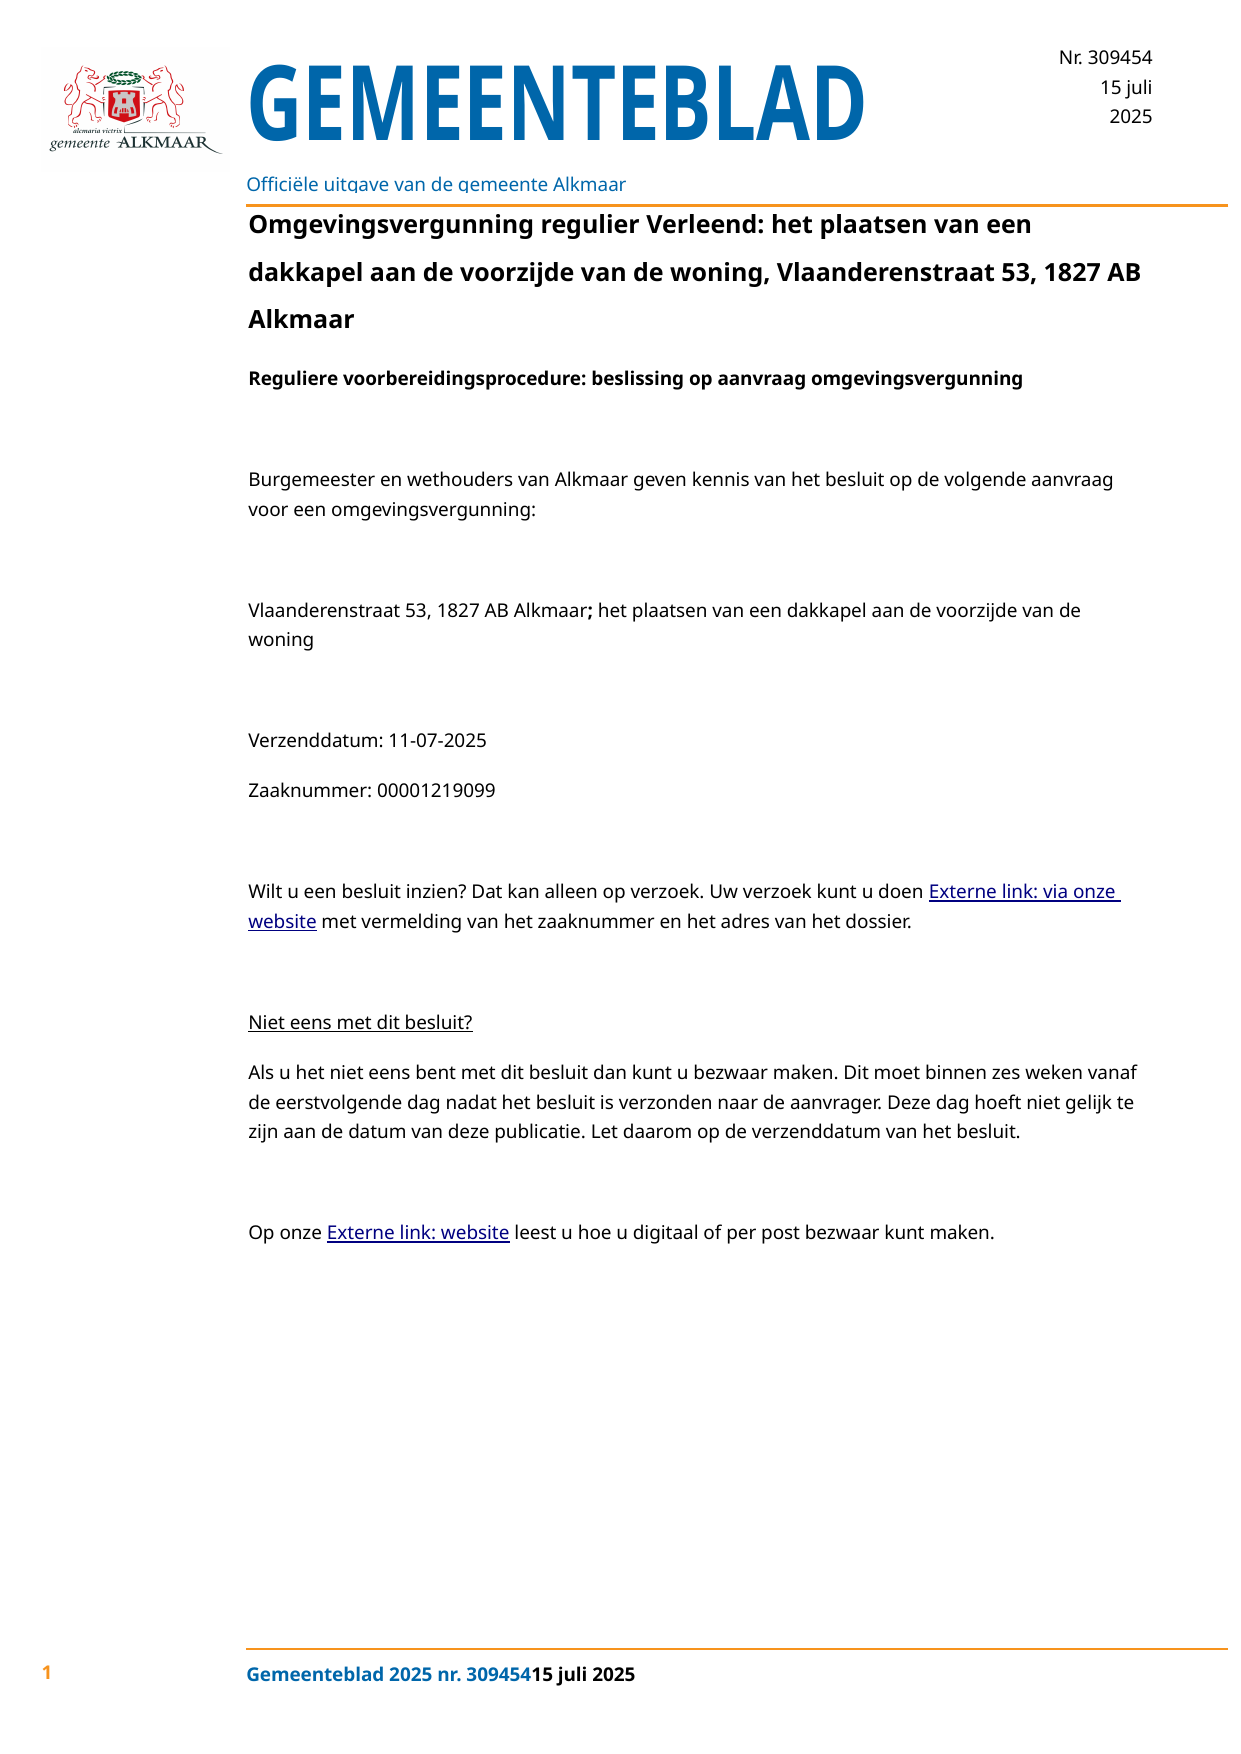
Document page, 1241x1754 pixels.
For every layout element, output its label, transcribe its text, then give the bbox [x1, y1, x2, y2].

text Vlaanderenstraat 53, 1827 AB Alkmaar; het plaatsen van een dakkapel aan de voorzijde van de woning [248, 597, 1152, 652]
text Reguliere voorbereidingsprocedure: beslissing op aanvraag omgevingsvergunning [248, 366, 1152, 391]
text Omgevingsvergunning regulier Verleend: het plaatsen van een dakkapel aan de voorzijde van de woning, Vlaanderenstraat 53, 1827 AB Alkmaar [248, 207, 1152, 336]
text Verzenddatum: 11-07-2025 [248, 727, 1152, 753]
text Wilt u een besluit inzien? Dat kan alleen op verzoek. Uw verzoek kunt u doen Externe link: via onze website met vermelding van het zaaknummer en het adres van het dossier. [248, 878, 1152, 934]
text Niet eens met dit besluit? [248, 1009, 1152, 1034]
text Burgemeester en wethouders van Alkmaar geven kennis van het besluit op de volgende aanvraag voor een omgevingsvergunning: [248, 466, 1152, 522]
text Op onze Externe link: website leest u hoe u digitaal of per post bezwaar kunt maken. [248, 1219, 1152, 1245]
text Als u het niet eens bent met dit besluit dan kunt u bezwaar maken. Dit moet binnen zes weken vanaf de eerstvolgende dag nadat het besluit is verzonden naar de aanvrager. Deze dag hoeft niet gelijk te zijn aan de datum van deze publicatie. Let daarom op de verzenddatum van het besluit. [248, 1059, 1152, 1144]
text Zaaknummer: 00001219099 [248, 778, 1152, 803]
picture [41, 47, 231, 172]
